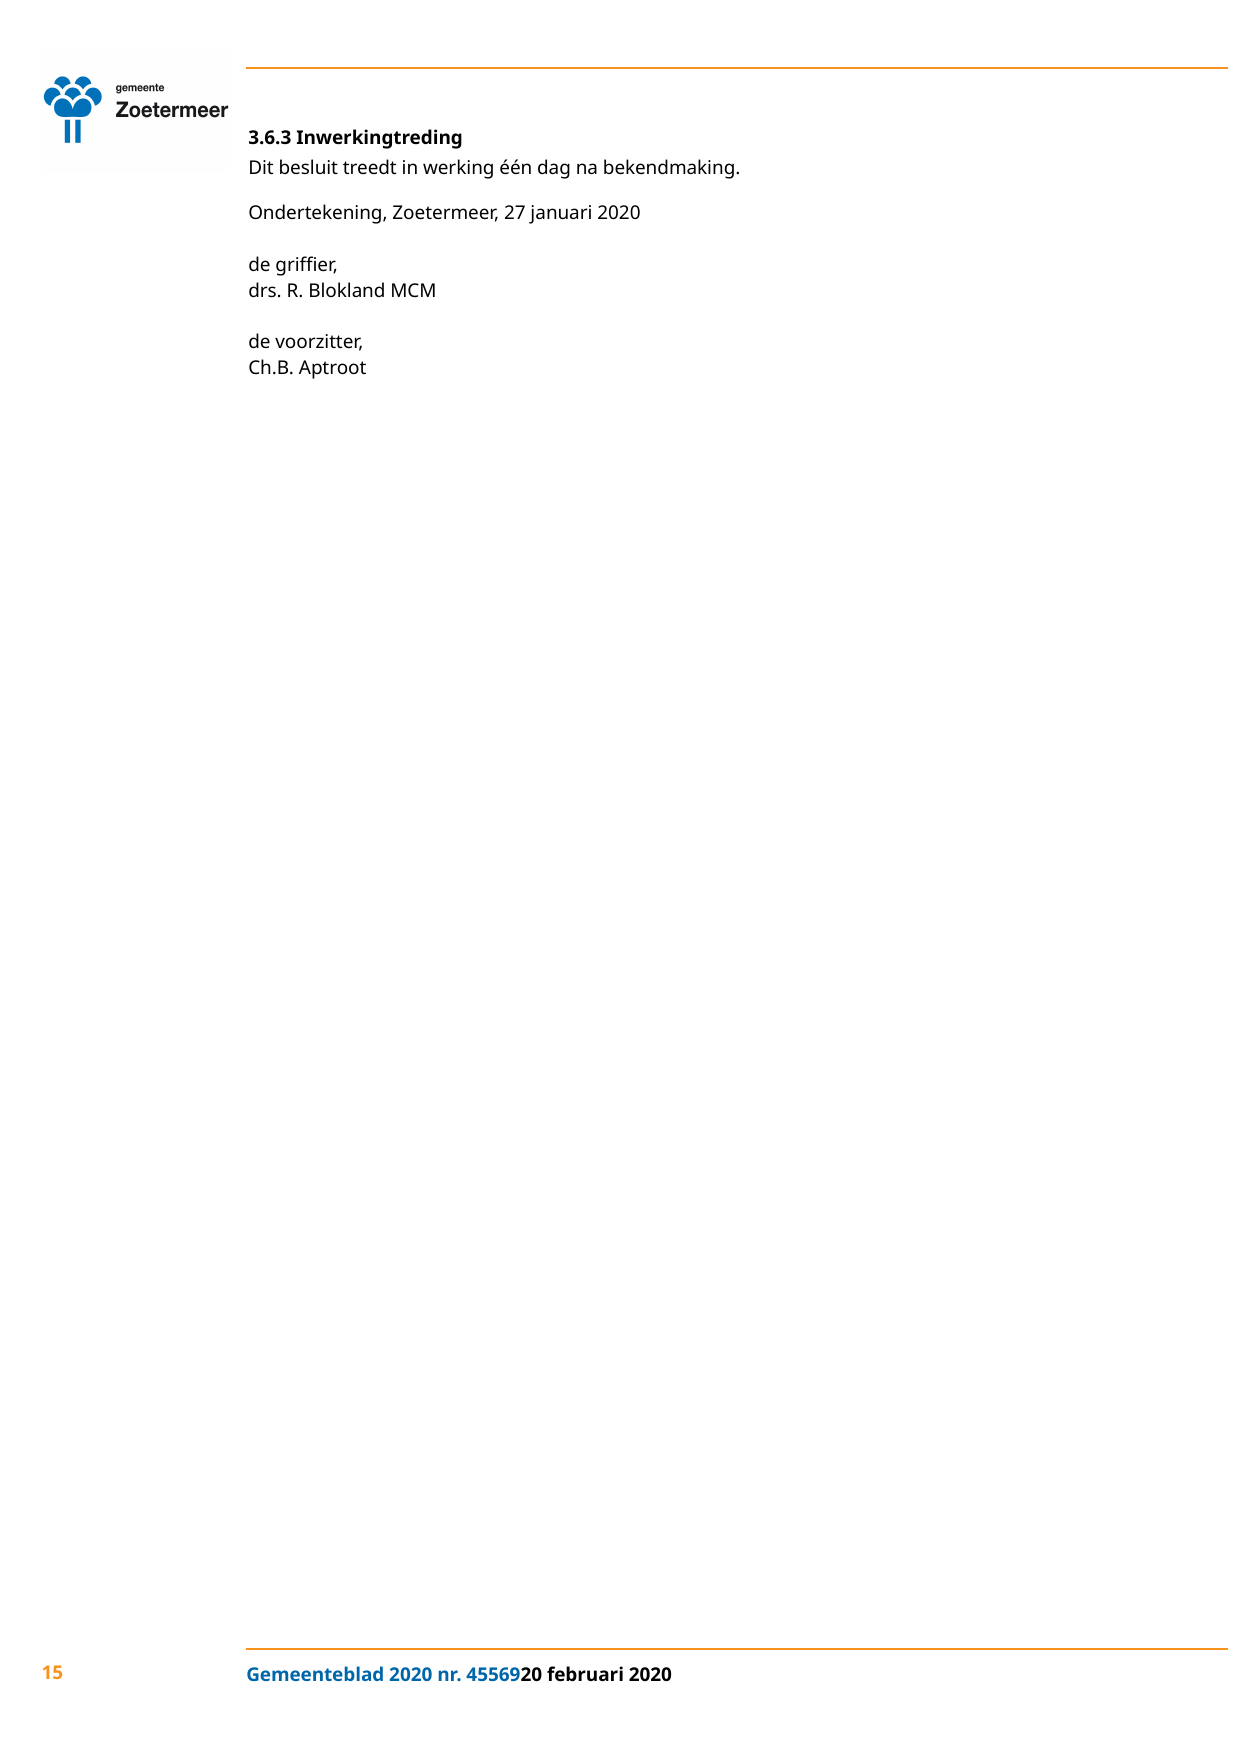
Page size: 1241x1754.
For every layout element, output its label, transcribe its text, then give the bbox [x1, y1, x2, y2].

text de voorzitter, [248, 328, 1152, 354]
picture [41, 47, 231, 172]
text drs. R. Blokland MCM [248, 277, 1152, 302]
text Ondertekening, Zoetermeer, 27 januari 2020 [248, 199, 1152, 225]
text 3.6.3 Inwerkingtreding [248, 124, 1152, 150]
text Dit besluit treedt in werking één dag na bekendmaking. [248, 154, 1152, 180]
text Ch.B. Aptroot [248, 354, 1152, 380]
text de griffier, [248, 251, 1152, 277]
